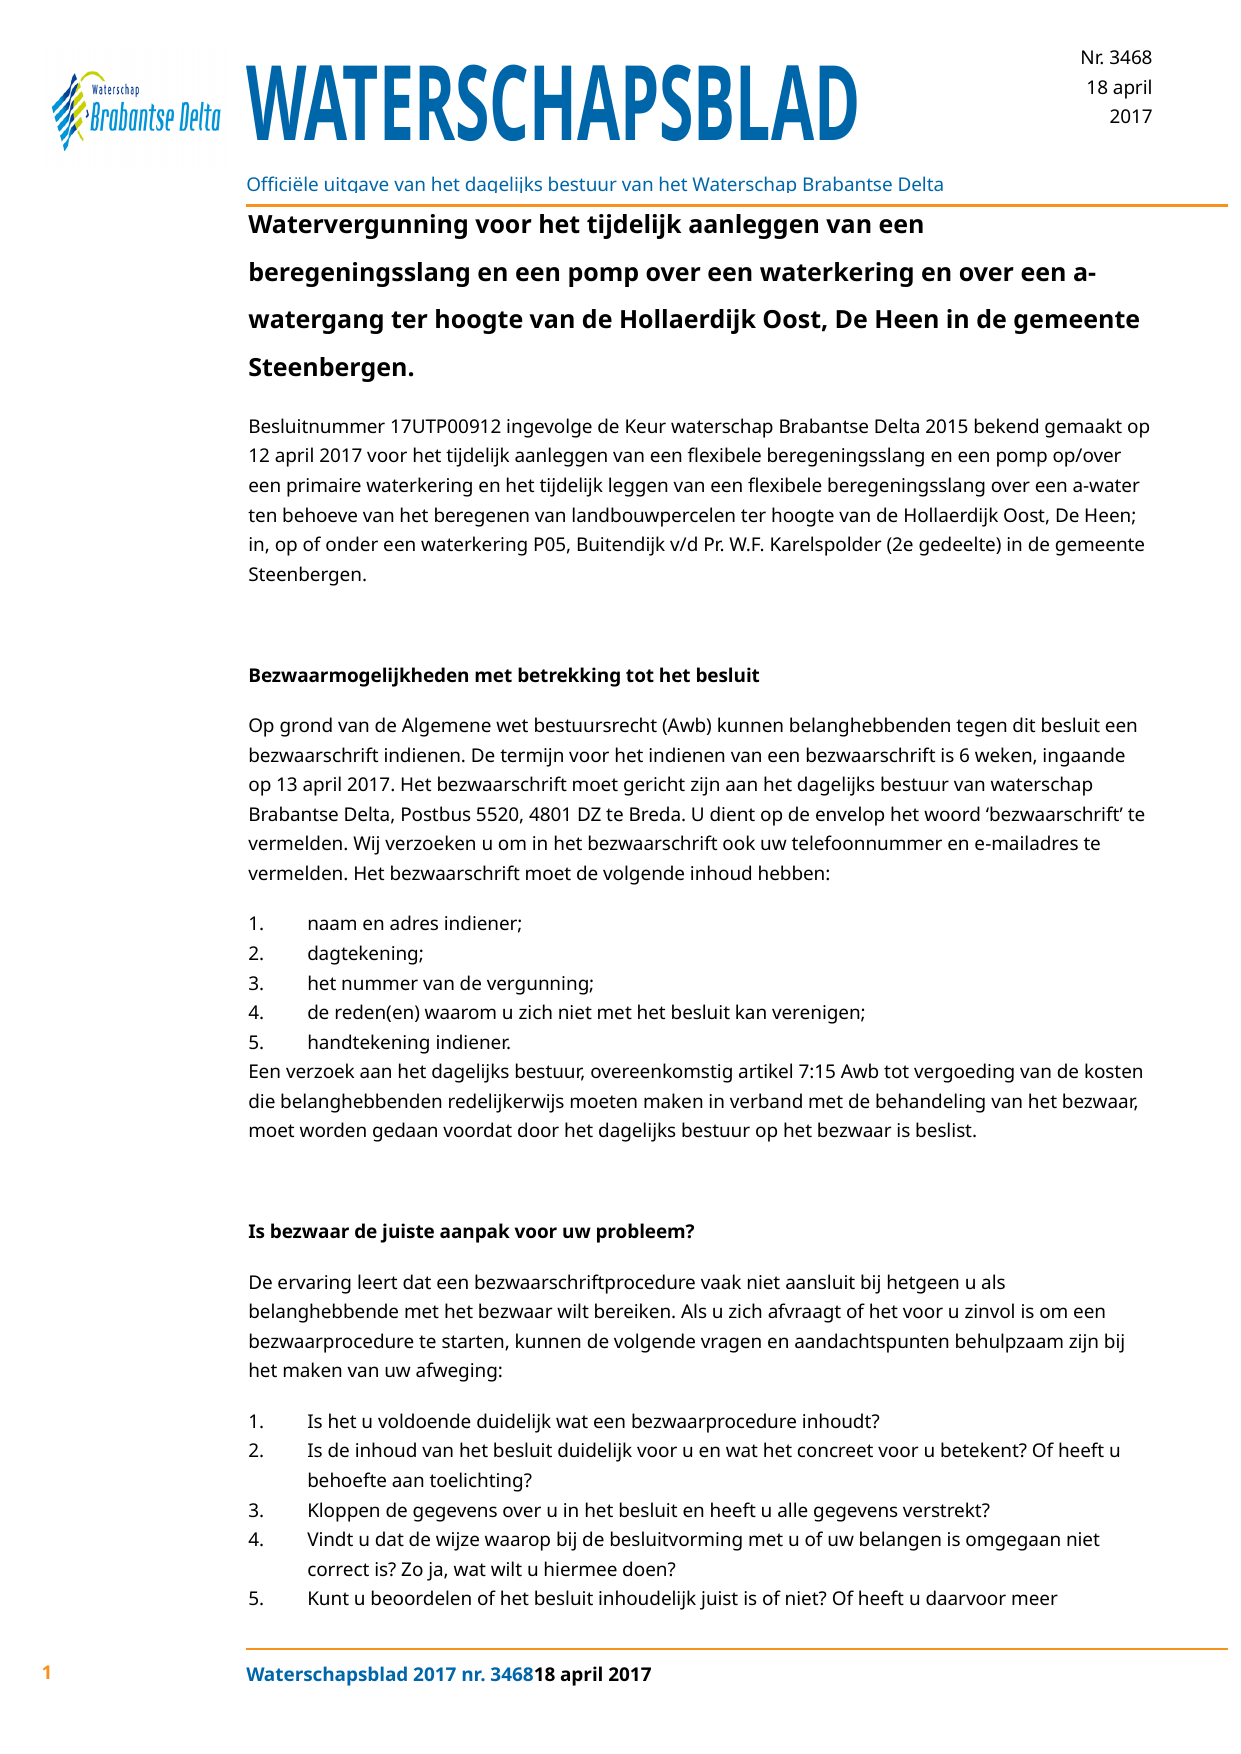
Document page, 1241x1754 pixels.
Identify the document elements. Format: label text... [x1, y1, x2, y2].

text Watervergunning voor het tijdelijk aanleggen van een beregeningsslang en een pomp over een waterkering en over een a-watergang ter hoogte van de Hollaerdijk Oost, De Heen in de gemeente Steenbergen. [248, 207, 1152, 384]
list Is het u voldoende duidelijk wat een bezwaarprocedure inhoudt? [248, 1408, 1152, 1434]
text Besluitnummer 17UTP00912 ingevolge de Keur waterschap Brabantse Delta 2015 bekend gemaakt op 12 april 2017 voor het tijdelijk aanleggen van een flexibele beregeningsslang en een pomp op/over een primaire waterkering en het tijdelijk leggen van een flexibele beregeningsslang over een a-water ten behoeve van het beregenen van landbouwpercelen ter hoogte van de Hollaerdijk Oost, De Heen; in, op of onder een waterkering P05, Buitendijk v/d Pr. W.F. Karelspolder (2e gedeelte) in de gemeente Steenbergen. [248, 413, 1152, 587]
list Kunt u beoordelen of het besluit inhoudelijk juist is of niet? Of heeft u daarvoor meer [248, 1586, 1152, 1611]
list naam en adres indiener; [248, 911, 1152, 936]
text Op grond van de Algemene wet bestuursrecht (Awb) kunnen belanghebbenden tegen dit besluit een bezwaarschrift indienen. De termijn voor het indienen van een bezwaarschrift is 6 weken, ingaande op 13 april 2017. Het bezwaarschrift moet gericht zijn aan het dagelijks bestuur van waterschap Brabantse Delta, Postbus 5520, 4801 DZ te Breda. U dient op de envelop het woord ‘bezwaarschrift’ te vermelden. Wij verzoeken u om in het bezwaarschrift ook uw telefoonnummer en e‑mailadres te vermelden. Het bezwaarschrift moet de volgende inhoud hebben: [248, 712, 1152, 886]
list dagtekening; [248, 940, 1152, 966]
list Vindt u dat de wijze waarop bij de besluitvorming met u of uw belangen is omgegaan niet correct is? Zo ja, wat wilt u hiermee doen? [248, 1526, 1152, 1582]
list Kloppen de gegevens over u in het besluit en heeft u alle gegevens verstrekt? [248, 1497, 1152, 1523]
text Is bezwaar de juiste aanpak voor uw probleem? [248, 1218, 1152, 1244]
list de reden(en) waarom u zich niet met het besluit kan verenigen; [248, 999, 1152, 1025]
list Is de inhoud van het besluit duidelijk voor u en wat het concreet voor u betekent? Of heeft u behoefte aan toelichting? [248, 1438, 1152, 1493]
text Een verzoek aan het dagelijks bestuur, overeenkomstig artikel 7:15 Awb tot vergoeding van de kosten die belanghebbenden redelijkerwijs moeten maken in verband met de behandeling van het bezwaar, moet worden gedaan voordat door het dagelijks bestuur op het bezwaar is beslist. [248, 1058, 1152, 1143]
picture [41, 47, 231, 172]
list het nummer van de vergunning; [248, 970, 1152, 996]
list handtekening indiener. [248, 1029, 1152, 1055]
text De ervaring leert dat een bezwaarschriftprocedure vaak niet aansluit bij hetgeen u als belanghebbende met het bezwaar wilt bereiken. Als u zich afvraagt of het voor u zinvol is om een bezwaarprocedure te starten, kunnen de volgende vragen en aandachtspunten behulpzaam zijn bij het maken van uw afweging: [248, 1269, 1152, 1383]
text Bezwaarmogelijkheden met betrekking tot het besluit [248, 662, 1152, 688]
